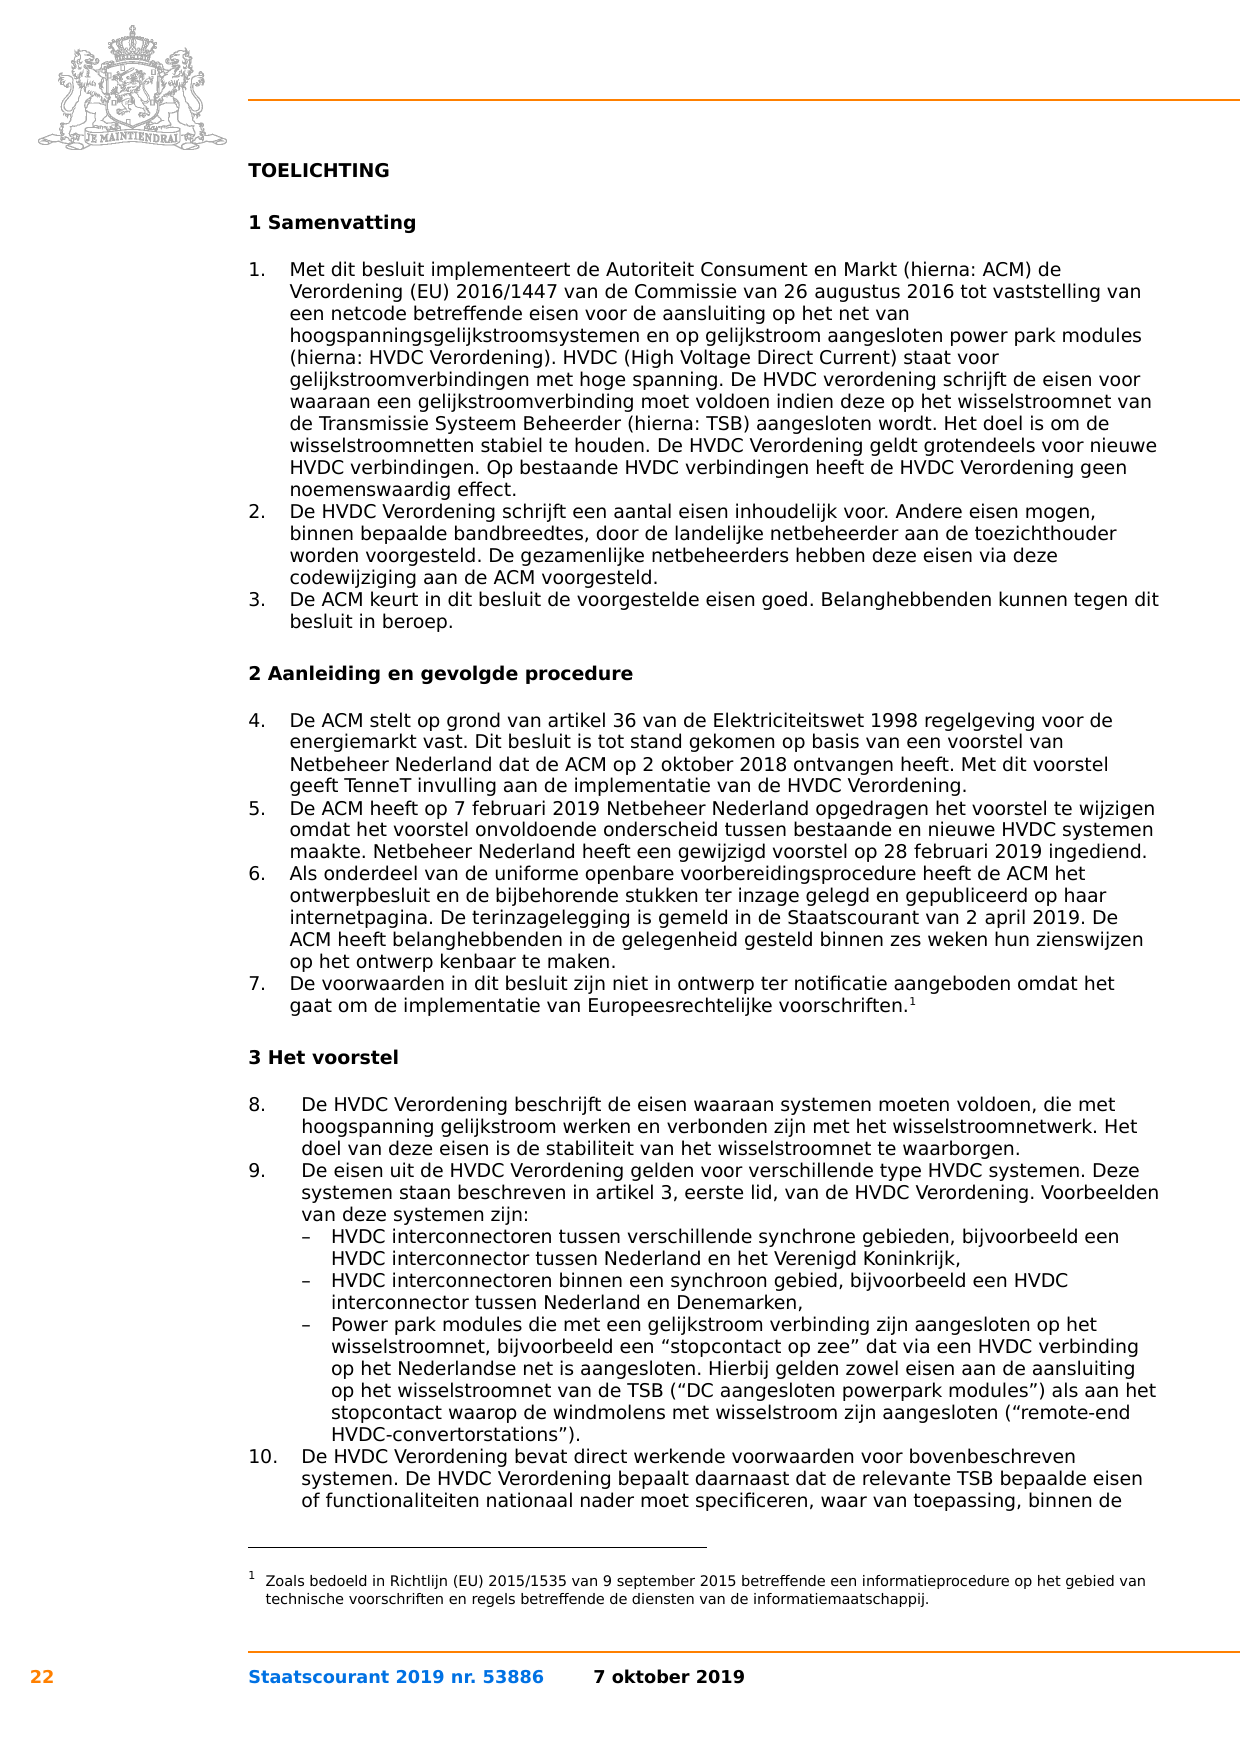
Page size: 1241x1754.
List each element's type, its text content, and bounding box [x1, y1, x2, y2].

text – HVDC interconnectoren tussen verschillende synchrone gebieden, bijvoorbeeld een HVDC interconnector tussen Nederland en het Verenigd Koninkrijk, [301, 1226, 1163, 1270]
text 3. De ACM keurt in dit besluit de voorgestelde eisen goed. Belanghebbenden kunnen tegen dit besluit in beroep. [248, 588, 1163, 632]
text 6. Als onderdeel van de uniforme openbare voorbereidingsprocedure heeft de ACM het ontwerpbesluit en de bijbehorende stukken ter inzage gelegd en gepubliceerd op haar internetpagina. De terinzagelegging is gemeld in de Staatscourant van 2 april 2019. De ACM heeft belanghebbenden in de gelegenheid gesteld binnen zes weken hun zienswijzen op het ontwerp kenbaar te maken. [248, 863, 1163, 973]
text 8. De HVDC Verordening beschrijft de eisen waaraan systemen moeten voldoen, die met hoogspanning gelijkstroom werken en verbonden zijn met het wisselstroomnetwerk. Het doel van deze eisen is de stabiliteit van het wisselstroomnet te waarborgen. [248, 1094, 1163, 1160]
text 2. De HVDC Verordening schrijft een aantal eisen inhoudelijk voor. Andere eisen mogen, binnen bepaalde bandbreedtes, door de landelijke netbeheerder aan de toezichthouder worden voorgesteld. De gezamenlijke netbeheerders hebben deze eisen via deze codewijziging aan de ACM voorgesteld. [248, 501, 1163, 588]
subtitle 1 Samenvatting [248, 212, 1163, 234]
subtitle 3 Het voorstel [248, 1047, 1163, 1069]
text – HVDC interconnectoren binnen een synchroon gebied, bijvoorbeeld een HVDC interconnector tussen Nederland en Denemarken, [301, 1270, 1163, 1314]
subtitle TOELICHTING [248, 160, 1163, 182]
subtitle 2 Aanleiding en gevolgde procedure [248, 662, 1163, 684]
picture [38, 25, 227, 150]
text Zoals bedoeld in Richtlijn (EU) 2015/1535 van 9 september 2015 betreffende een informatieprocedure op het gebied van technische voorschriften en regels betreffende de diensten van de informatiemaatschappij. [248, 1569, 1163, 1608]
text 5. De ACM heeft op 7 februari 2019 Netbeheer Nederland opgedragen het voorstel te wijzigen omdat het voorstel onvoldoende onderscheid tussen bestaande en nieuwe HVDC systemen maakte. Netbeheer Nederland heeft een gewijzigd voorstel op 28 februari 2019 ingediend. [248, 797, 1163, 863]
text 7. De voorwaarden in dit besluit zijn niet in ontwerp ter notificatie aangeboden omdat het gaat om de implementatie van Europeesrechtelijke voorschriften. [248, 973, 1163, 1017]
text 1. Met dit besluit implementeert de Autoriteit Consument en Markt (hierna: ACM) de Verordening (EU) 2016/1447 van de Commissie van 26 augustus 2016 tot vaststelling van een netcode betreffende eisen voor de aansluiting op het net van hoogspanningsgelijkstroomsystemen en op gelijkstroom aangesloten power park modules (hierna: HVDC Verordening). HVDC (High Voltage Direct Current) staat voor gelijkstroomverbindingen met hoge spanning. De HVDC verordening schrijft de eisen voor waaraan een gelijkstroomverbinding moet voldoen indien deze op het wisselstroomnet van de Transmissie Systeem Beheerder (hierna: TSB) aangesloten wordt. Het doel is om de wisselstroomnetten stabiel te houden. De HVDC Verordening geldt grotendeels voor nieuwe HVDC verbindingen. Op bestaande HVDC verbindingen heeft de HVDC Verordening geen noemenswaardig effect. [248, 259, 1163, 501]
text 4. De ACM stelt op grond van artikel 36 van de Elektriciteitswet 1998 regelgeving voor de energiemarkt vast. Dit besluit is tot stand gekomen op basis van een voorstel van Netbeheer Nederland dat de ACM op 2 oktober 2018 ontvangen heeft. Met dit voorstel geeft TenneT invulling aan de implementatie van de HVDC Verordening. [248, 709, 1163, 797]
text – Power park modules die met een gelijkstroom verbinding zijn aangesloten op het wisselstroomnet, bijvoorbeeld een “stopcontact op zee” dat via een HVDC verbinding op het Nederlandse net is aangesloten. Hierbij gelden zowel eisen aan de aansluiting op het wisselstroomnet van de TSB (“DC aangesloten powerpark modules”) als aan het stopcontact waarop de windmolens met wisselstroom zijn aangesloten (“remote-end HVDC-convertorstations”). [301, 1314, 1163, 1446]
text 10. De HVDC Verordening bevat direct werkende voorwaarden voor bovenbeschreven systemen. De HVDC Verordening bepaalt daarnaast dat de relevante TSB bepaalde eisen of functionaliteiten nationaal nader moet specificeren, waar van toepassing, binnen de [248, 1446, 1163, 1512]
text 9. De eisen uit de HVDC Verordening gelden voor verschillende type HVDC systemen. Deze systemen staan beschreven in artikel 3, eerste lid, van de HVDC Verordening. Voorbeelden van deze systemen zijn: [248, 1160, 1163, 1226]
